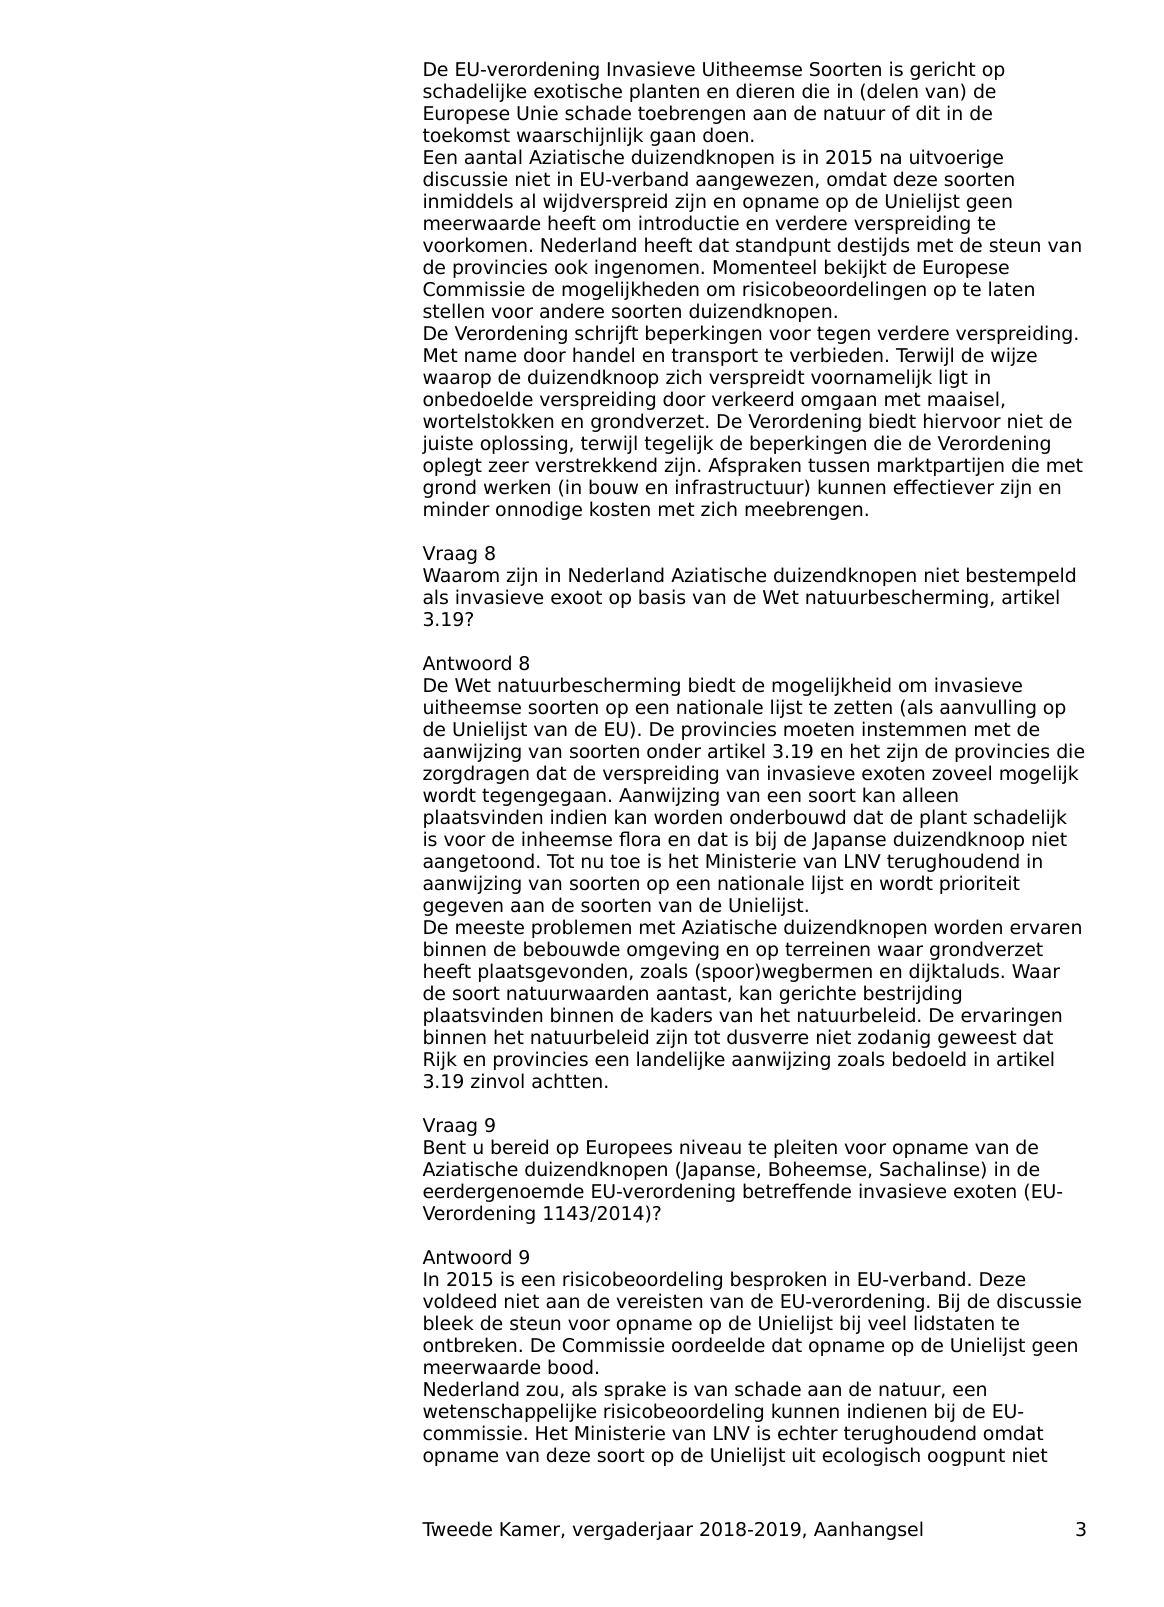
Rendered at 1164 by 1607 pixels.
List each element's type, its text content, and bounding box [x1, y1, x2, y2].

text De meeste problemen met Aziatische duizendknopen worden ervaren binnen de bebouwde omgeving en op terreinen waar grondverzet heeft plaatsgevonden, zoals (spoor)wegbermen en dijktaluds. Waar de soort natuurwaarden aantast, kan gerichte bestrijding plaatsvinden binnen de kaders van het natuurbeleid. De ervaringen binnen het natuurbeleid zijn tot dusverre niet zodanig geweest dat Rijk en provincies een landelijke aanwijzing zoals bedoeld in artikel 3.19 zinvol achtten. [422, 917, 1087, 1092]
text Vraag 9 [422, 1115, 1087, 1137]
text De Wet natuurbescherming biedt de mogelijkheid om invasieve uitheemse soorten op een nationale lijst te zetten (als aanvulling op de Unielijst van de EU). De provincies moeten instemmen met de aanwijzing van soorten onder artikel 3.19 en het zijn de provincies die zorgdragen dat de verspreiding van invasieve exoten zoveel mogelijk wordt tegengegaan. Aanwijzing van een soort kan alleen plaatsvinden indien kan worden onderbouwd dat de plant schadelijk is voor de inheemse flora en dat is bij de Japanse duizendknoop niet aangetoond. Tot nu toe is het Ministerie van LNV terughoudend in aanwijzing van soorten op een nationale lijst en wordt prioriteit gegeven aan de soorten van de Unielijst. [422, 675, 1087, 917]
text Antwoord 8 [422, 653, 1087, 675]
text Waarom zijn in Nederland Aziatische duizendknopen niet bestempeld als invasieve exoot op basis van de Wet natuurbescherming, artikel 3.19? [422, 565, 1087, 631]
text Nederland zou, als sprake is van schade aan de natuur, een wetenschappelijke risicobeoordeling kunnen indienen bij de EU-commissie. Het Ministerie van LNV is echter terughoudend omdat opname van deze soort op de Unielijst uit ecologisch oogpunt niet [422, 1379, 1087, 1467]
text In 2015 is een risicobeoordeling besproken in EU-verband. Deze voldeed niet aan de vereisten van de EU-verordening. Bij de discussie bleek de steun voor opname op de Unielijst bij veel lidstaten te ontbreken. De Commissie oordeelde dat opname op de Unielijst geen meerwaarde bood. [422, 1269, 1087, 1379]
text De EU-verordening Invasieve Uitheemse Soorten is gericht op schadelijke exotische planten en dieren die in (delen van) de Europese Unie schade toebrengen aan de natuur of dit in de toekomst waarschijnlijk gaan doen. [422, 59, 1087, 147]
text Antwoord 9 [422, 1247, 1087, 1269]
text Bent u bereid op Europees niveau te pleiten voor opname van de Aziatische duizendknopen (Japanse, Boheemse, Sachalinse) in de eerdergenoemde EU-verordening betreffende invasieve exoten (EU-Verordening 1143/2014)? [422, 1137, 1087, 1224]
text Vraag 8 [422, 543, 1087, 565]
text Een aantal Aziatische duizendknopen is in 2015 na uitvoerige discussie niet in EU-verband aangewezen, omdat deze soorten inmiddels al wijdverspreid zijn en opname op de Unielijst geen meerwaarde heeft om introductie en verdere verspreiding te voorkomen. Nederland heeft dat standpunt destijds met de steun van de provincies ook ingenomen. Momenteel bekijkt de Europese Commissie de mogelijkheden om risicobeoordelingen op te laten stellen voor andere soorten duizendknopen. [422, 147, 1087, 323]
text De Verordening schrijft beperkingen voor tegen verdere verspreiding. Met name door handel en transport te verbieden. Terwijl de wijze waarop de duizendknoop zich verspreidt voornamelijk ligt in onbedoelde verspreiding door verkeerd omgaan met maaisel, wortelstokken en grondverzet. De Verordening biedt hiervoor niet de juiste oplossing, terwijl tegelijk de beperkingen die de Verordening oplegt zeer verstrekkend zijn. Afspraken tussen marktpartijen die met grond werken (in bouw en infrastructuur) kunnen effectiever zijn en minder onnodige kosten met zich meebrengen. [422, 323, 1087, 521]
